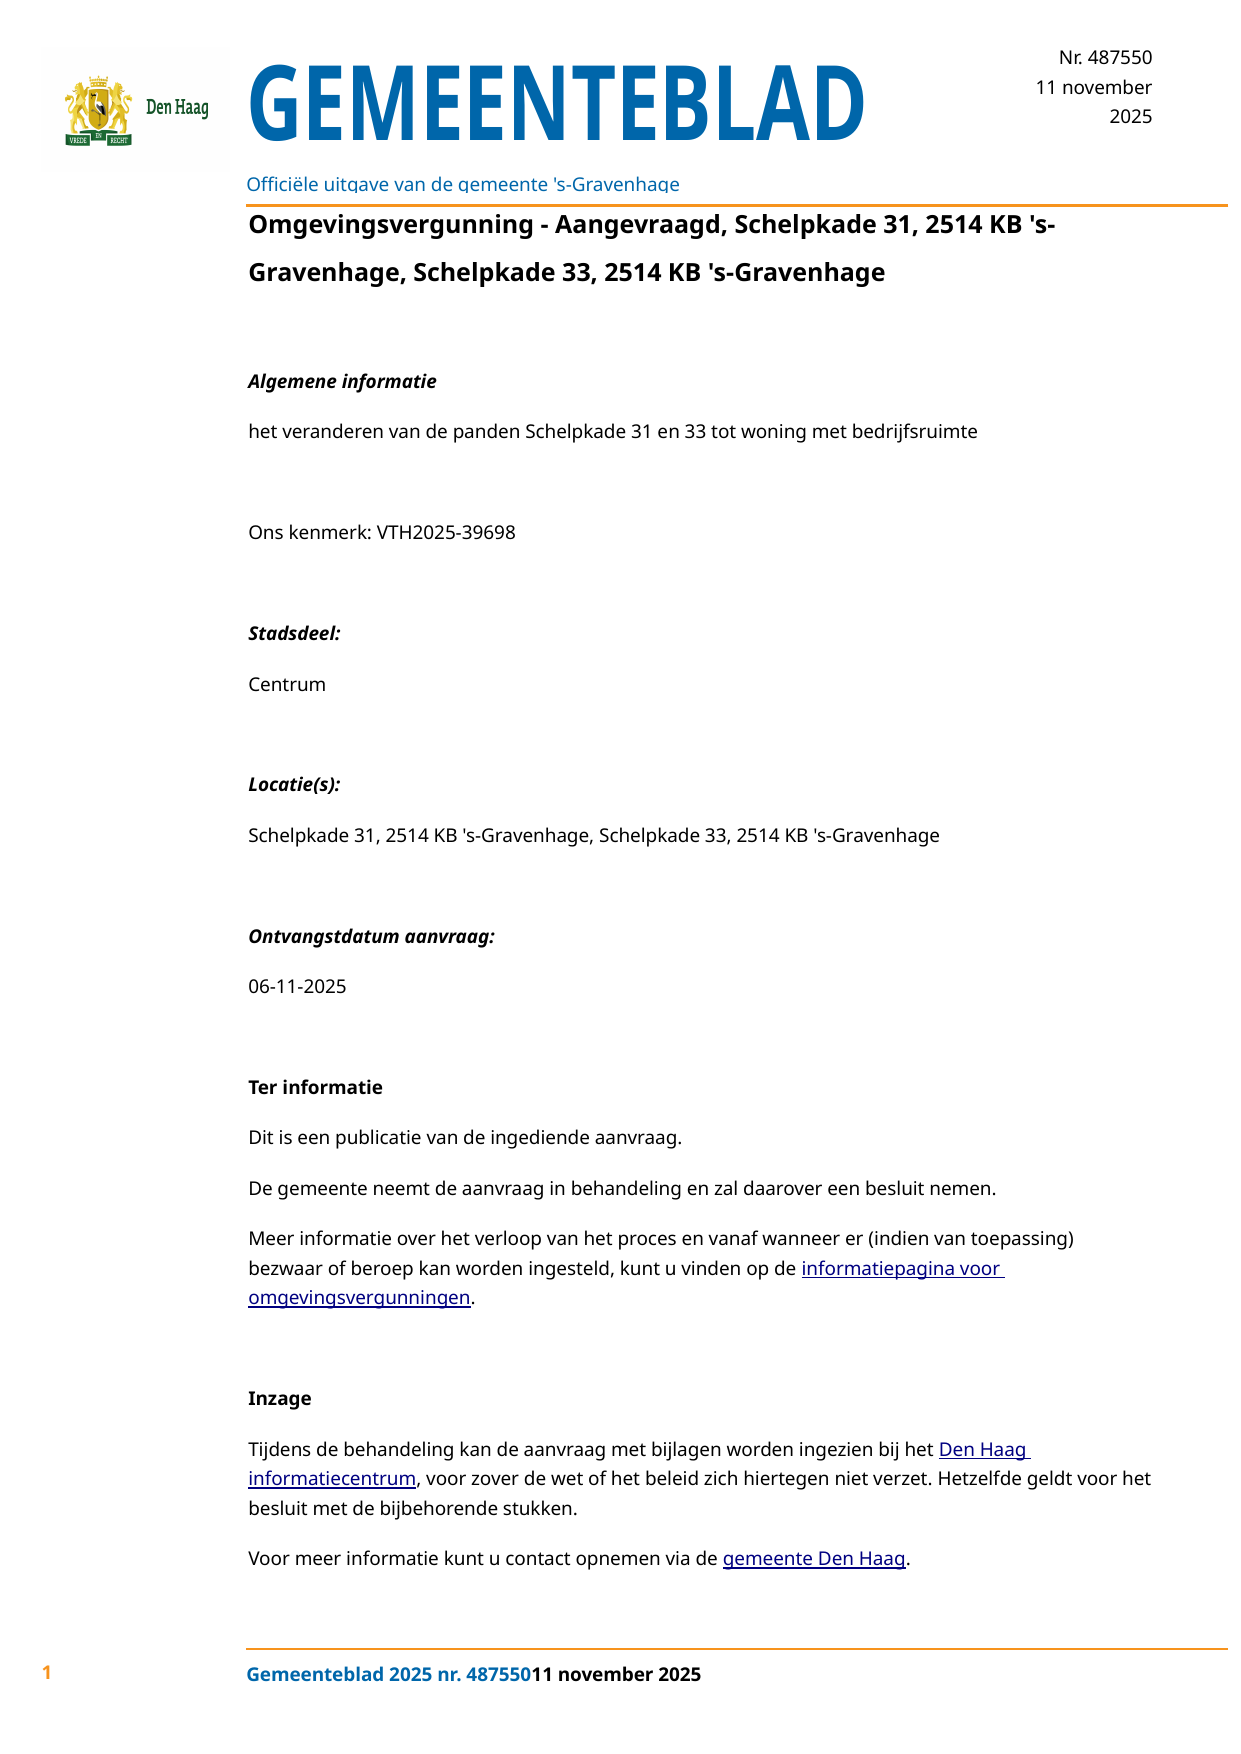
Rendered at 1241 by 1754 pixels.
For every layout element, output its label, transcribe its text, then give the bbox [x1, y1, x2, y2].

text Voor meer informatie kunt u contact opnemen via de gemeente Den Haag. [248, 1545, 1152, 1571]
text Algemene informatie [248, 368, 1152, 394]
text Omgevingsvergunning - Aangevraagd, Schelpkade 31, 2514 KB 's-Gravenhage, Schelpkade 33, 2514 KB 's-Gravenhage [248, 207, 1152, 288]
text Dit is een publicatie van de ingediende aanvraag. [248, 1124, 1152, 1150]
text Ontvangstdatum aanvraag: [248, 923, 1152, 949]
text het veranderen van de panden Schelpkade 31 en 33 tot woning met bedrijfsruimte [248, 419, 1152, 444]
picture [41, 47, 231, 172]
text Inzage [248, 1385, 1152, 1411]
text Locatie(s): [248, 772, 1152, 797]
text Tijdens de behandeling kan de aanvraag met bijlagen worden ingezien bij het Den Haag informatiecentrum, voor zover de wet of het beleid zich hiertegen niet verzet. Hetzelfde geldt voor het besluit met de bijbehorende stukken. [248, 1436, 1152, 1521]
text 06-11-2025 [248, 973, 1152, 999]
text Ons kenmerk: VTH2025-39698 [248, 519, 1152, 545]
text Stadsdeel: [248, 620, 1152, 646]
text Centrum [248, 671, 1152, 697]
text De gemeente neemt de aanvraag in behandeling en zal daarover een besluit nemen. [248, 1175, 1152, 1201]
text Schelpkade 31, 2514 KB 's-Gravenhage, Schelpkade 33, 2514 KB 's-Gravenhage [248, 822, 1152, 848]
text Ter informatie [248, 1074, 1152, 1100]
text Meer informatie over het verloop van het proces en vanaf wanneer er (indien van toepassing) bezwaar of beroep kan worden ingesteld, kunt u vinden op de informatiepagina voor omgevingsvergunningen. [248, 1225, 1152, 1310]
